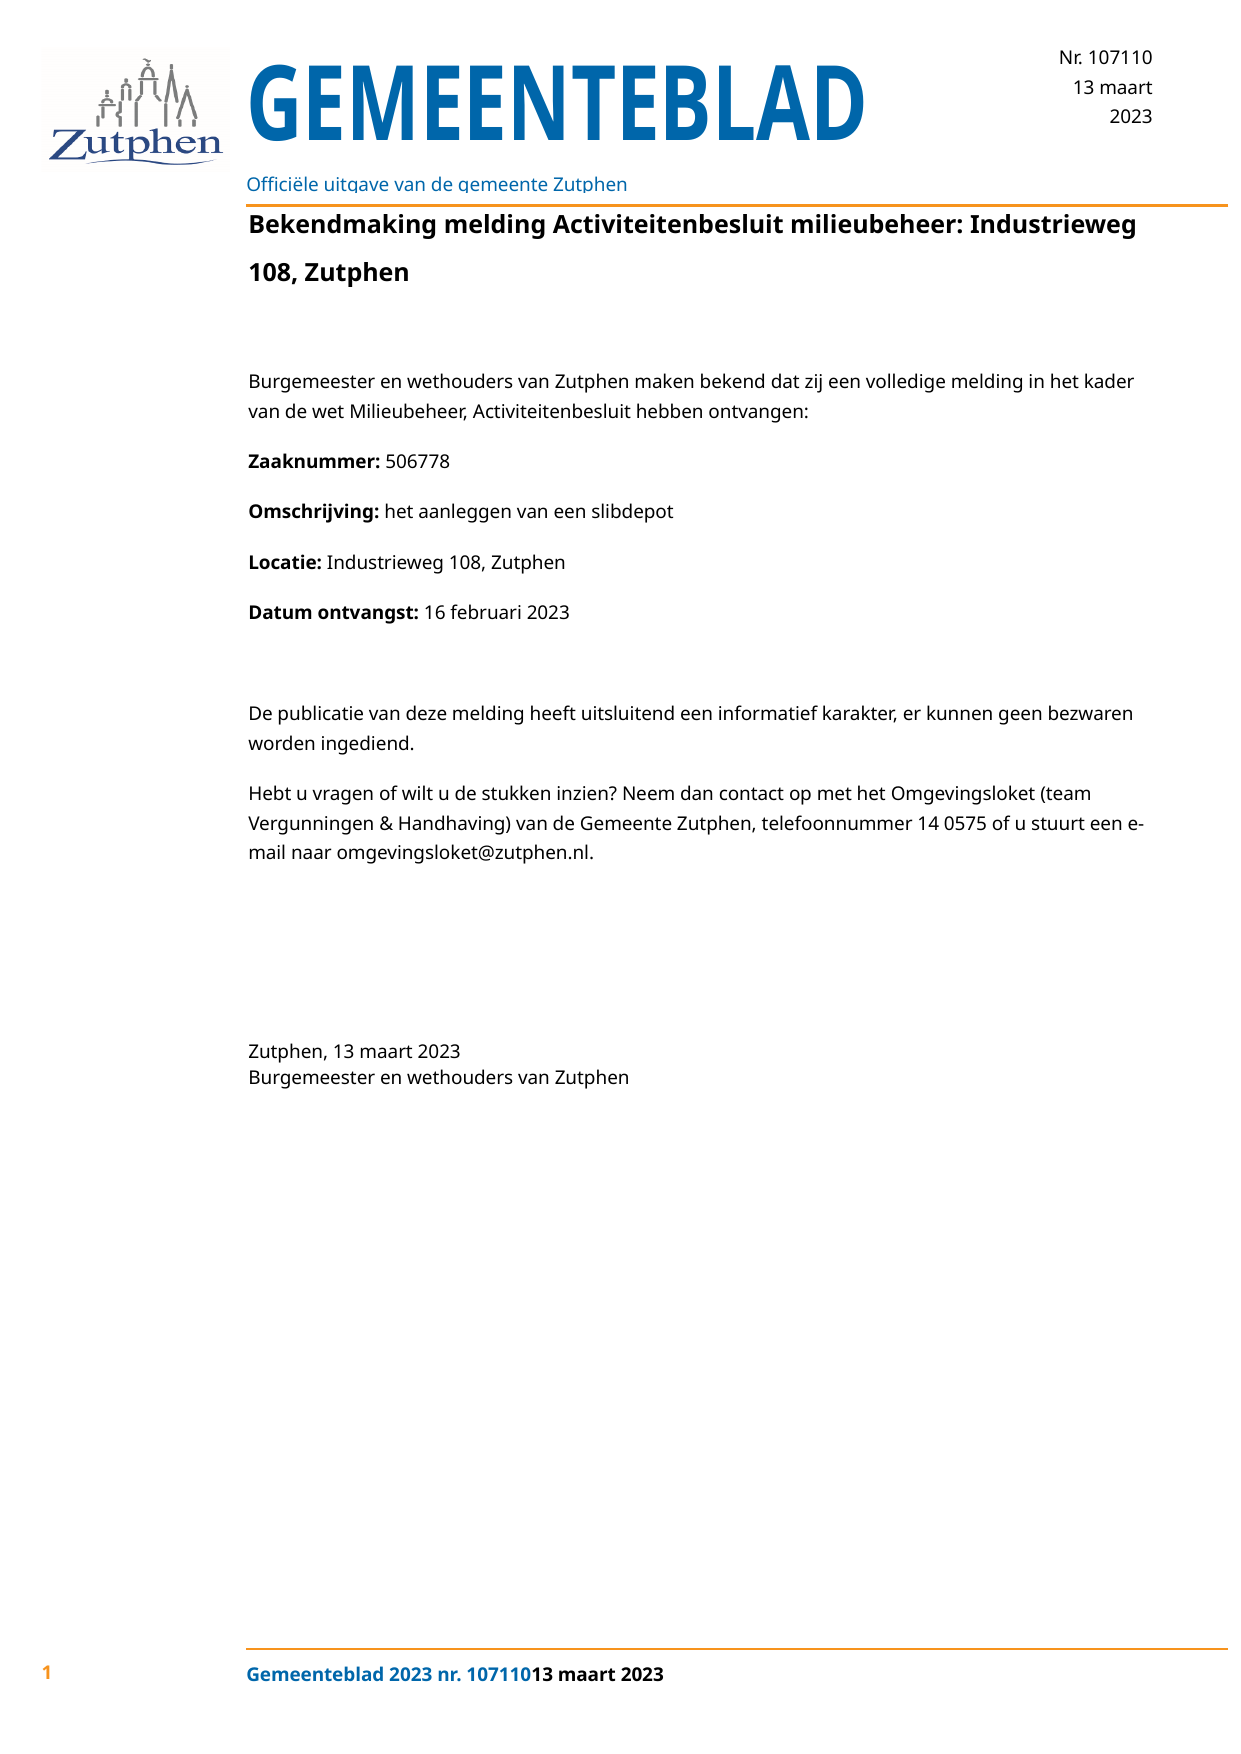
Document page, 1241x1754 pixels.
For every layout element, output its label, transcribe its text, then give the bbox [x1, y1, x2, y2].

text Burgemeester en wethouders van Zutphen [248, 1064, 1152, 1090]
text Zutphen, 13 maart 2023 [248, 1039, 1152, 1064]
picture [41, 47, 231, 172]
text Datum ontvangst: 16 februari 2023 [248, 599, 1152, 625]
text Hebt u vragen of wilt u de stukken inzien? Neem dan contact op met het Omgevingsloket (team Vergunningen & Handhaving) van de Gemeente Zutphen, telefoonnummer 14 0575 of u stuurt een e-mail naar omgevingsloket@zutphen.nl. [248, 780, 1152, 865]
text Locatie: Industrieweg 108, Zutphen [248, 549, 1152, 575]
text Omschrijving: het aanleggen van een slibdepot [248, 499, 1152, 524]
text Burgemeester en wethouders van Zutphen maken bekend dat zij een volledige melding in het kader van de wet Milieubeheer, Activiteitenbesluit hebben ontvangen: [248, 368, 1152, 424]
text Zaaknummer: 506778 [248, 448, 1152, 474]
text Bekendmaking melding Activiteitenbesluit milieubeheer: Industrieweg 108, Zutphen [248, 207, 1152, 288]
text De publicatie van deze melding heeft uitsluitend een informatief karakter, er kunnen geen bezwaren worden ingediend. [248, 700, 1152, 756]
